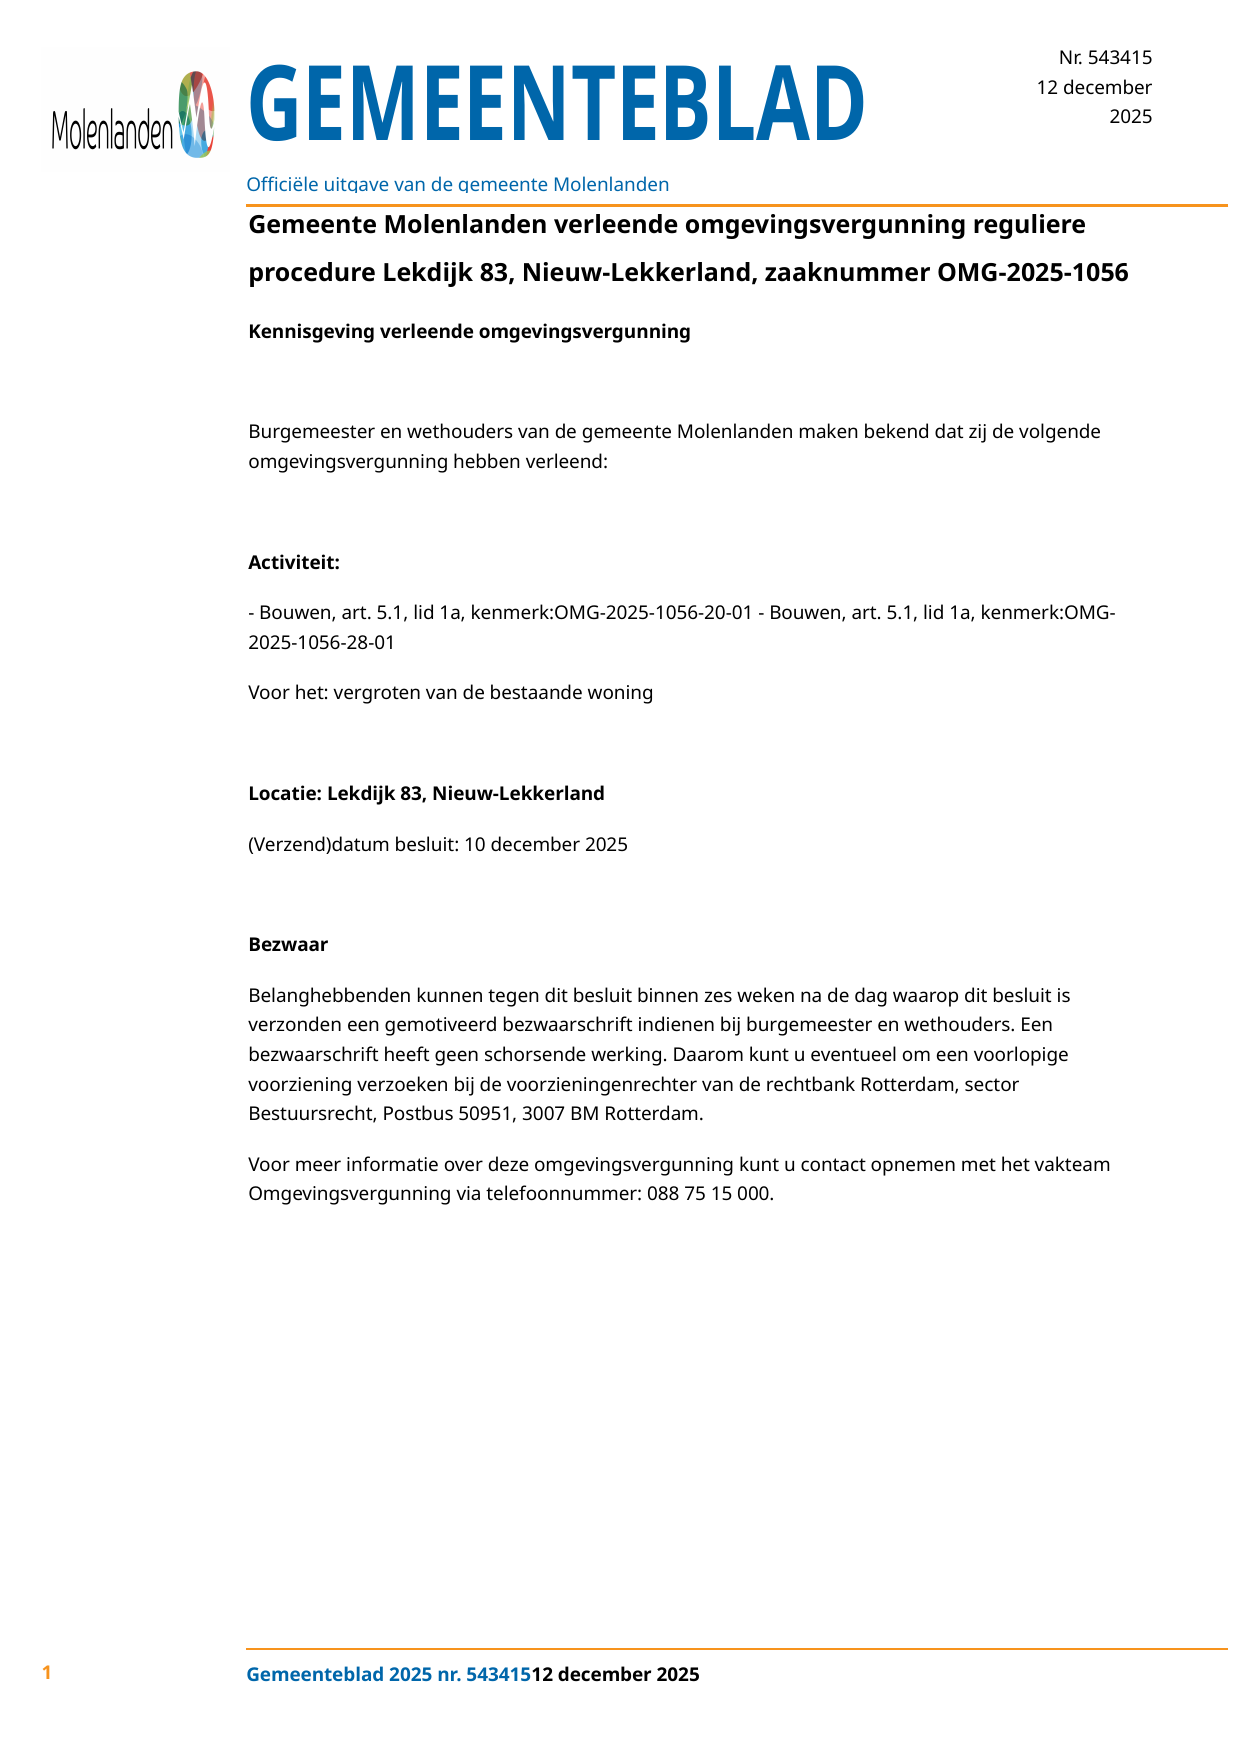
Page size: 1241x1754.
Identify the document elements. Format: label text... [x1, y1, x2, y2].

text Kennisgeving verleende omgevingsvergunning [248, 318, 1152, 344]
text Voor meer informatie over deze omgevingsvergunning kunt u contact opnemen met het vakteam Omgevingsvergunning via telefoonnummer: 088 75 15 000. [248, 1151, 1152, 1206]
text Activiteit: [248, 549, 1152, 575]
text (Verzend)datum besluit: 10 december 2025 [248, 831, 1152, 857]
text Gemeente Molenlanden verleende omgevingsvergunning reguliere procedure Lekdijk 83, Nieuw-Lekkerland, zaaknummer OMG-2025-1056 [248, 207, 1152, 288]
text Belanghebbenden kunnen tegen dit besluit binnen zes weken na de dag waarop dit besluit is verzonden een gemotiveerd bezwaarschrift indienen bij burgemeester en wethouders. Een bezwaarschrift heeft geen schorsende werking. Daarom kunt u eventueel om een voorlopige voorziening verzoeken bij de voorzieningenrechter van de rechtbank Rotterdam, sector Bestuursrecht, Postbus 50951, 3007 BM Rotterdam. [248, 982, 1152, 1126]
text Locatie: Lekdijk 83, Nieuw-Lekkerland [248, 780, 1152, 806]
text - Bouwen, art. 5.1, lid 1a, kenmerk:OMG-2025-1056-20-01 - Bouwen, art. 5.1, lid 1a, kenmerk:OMG-2025-1056-28-01 [248, 599, 1152, 655]
text Voor het: vergroten van de bestaande woning [248, 679, 1152, 705]
picture [41, 47, 231, 172]
text Bezwaar [248, 932, 1152, 957]
text Burgemeester en wethouders van de gemeente Molenlanden maken bekend dat zij de volgende omgevingsvergunning hebben verleend: [248, 419, 1152, 474]
